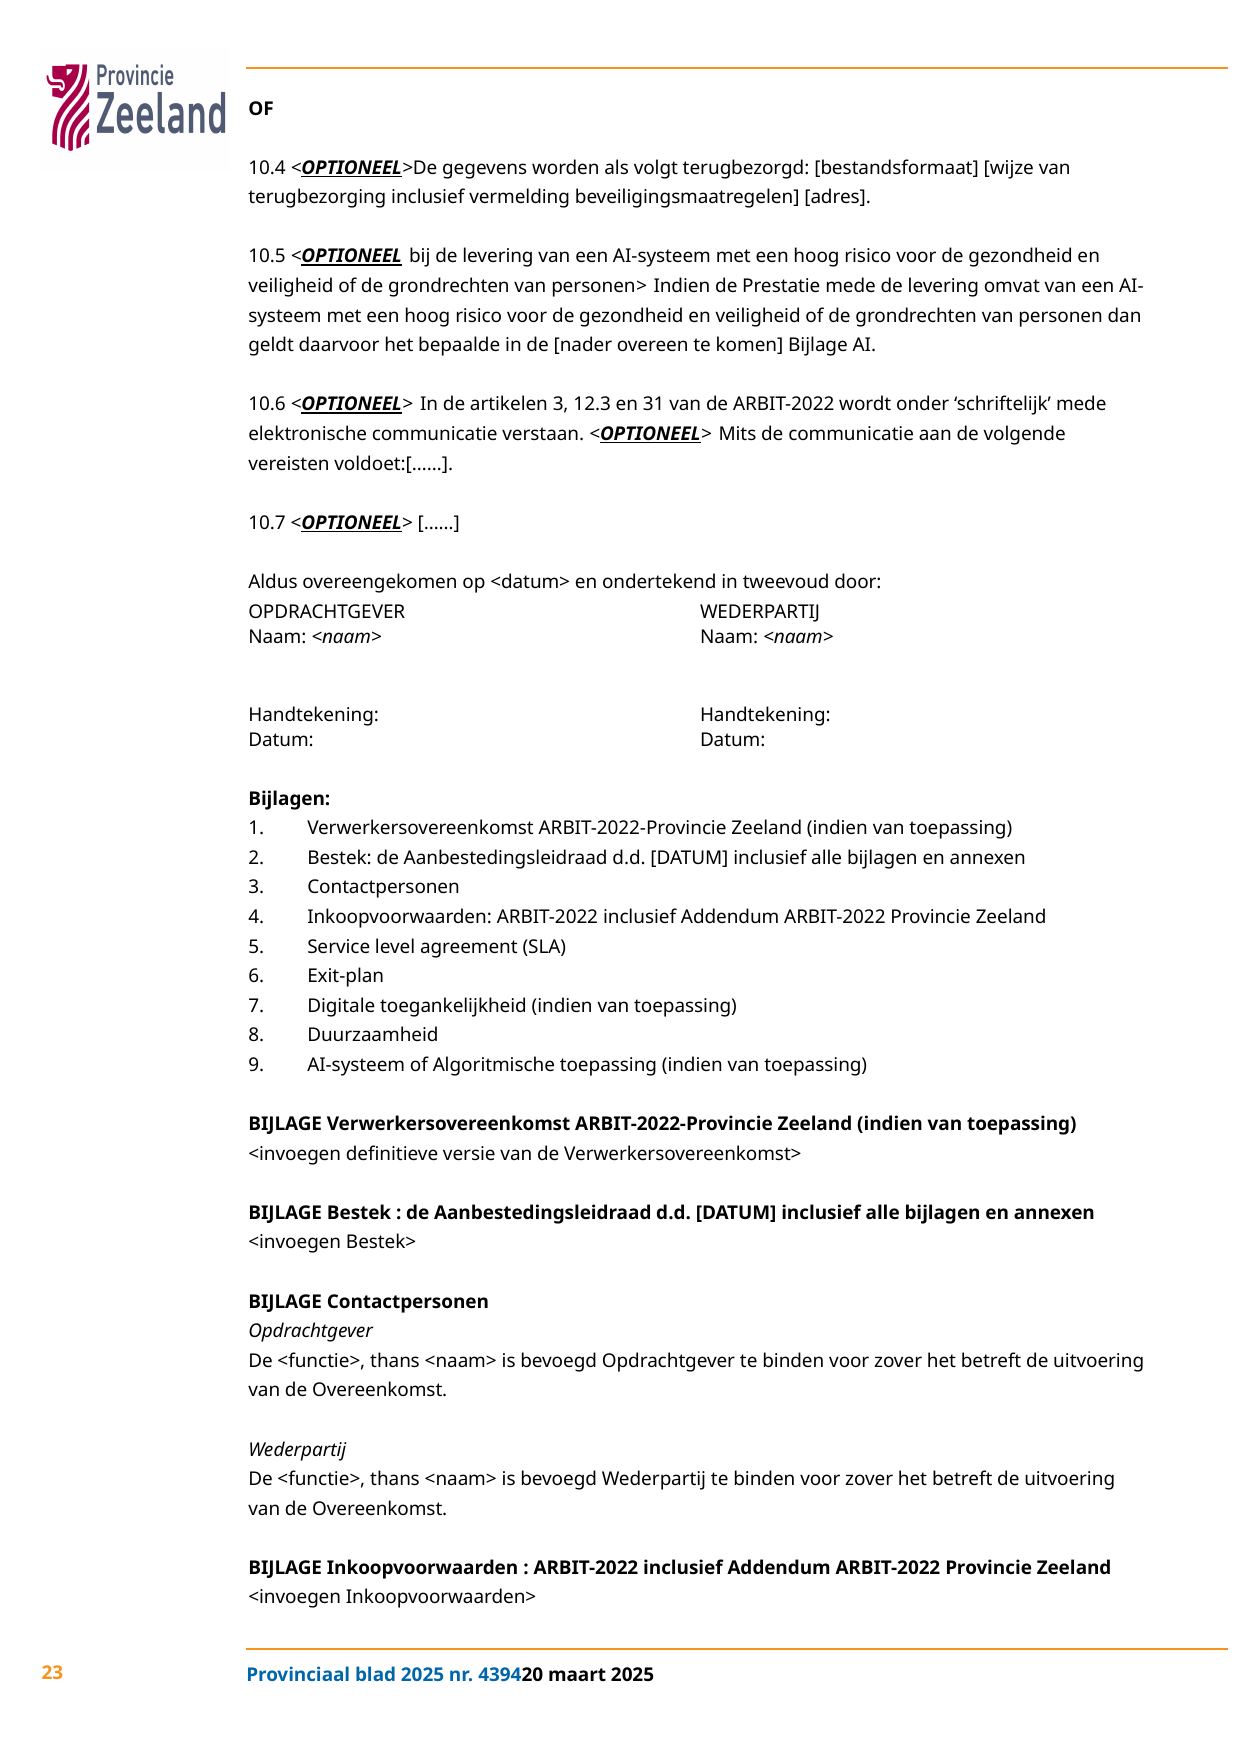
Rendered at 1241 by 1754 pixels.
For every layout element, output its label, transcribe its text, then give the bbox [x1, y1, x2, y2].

text <invoegen Inkoopvoorwaarden> [248, 1584, 1152, 1609]
table_cell [700, 675, 1152, 701]
table_cell Datum: [700, 726, 1152, 752]
text 10.5 <OPTIONEEL bij de levering van een AI-systeem met een hoog risico voor de gezondheid en veiligheid of de grondrechten van personen> Indien de Prestatie mede de levering omvat van een AI-systeem met een hoog risico voor de gezondheid en veiligheid of de grondrechten van personen dan geldt daarvoor het bepaalde in de [nader overeen te komen] Bijlage AI. [248, 243, 1152, 357]
table_cell Handtekening: [248, 701, 700, 726]
text BIJLAGE Bestek : de Aanbestedingsleidraad d.d. [DATUM] inclusief alle bijlagen en annexen [248, 1199, 1152, 1225]
text 10.6 <OPTIONEEL> In de artikelen 3, 12.3 en 31 van de ARBIT-2022 wordt onder ‘schriftelijk’ mede elektronische communicatie verstaan. <OPTIONEEL> Mits de communicatie aan de volgende vereisten voldoet:[……]. [248, 391, 1152, 476]
picture [41, 47, 231, 172]
list Duurzaamheid [248, 1022, 1152, 1047]
list Inkoopvoorwaarden: ARBIT-2022 inclusief Addendum ARBIT-2022 Provincie Zeeland [248, 903, 1152, 929]
table_cell [248, 675, 700, 701]
list Digitale toegankelijkheid (indien van toepassing) [248, 992, 1152, 1018]
table_cell [248, 649, 700, 675]
text <invoegen definitieve versie van de Verwerkersovereenkomst> [248, 1140, 1152, 1166]
text De <functie>, thans <naam> is bevoegd Wederpartij te binden voor zover het betreft de uitvoering van de Overeenkomst. [248, 1465, 1152, 1521]
text Bijlagen: [248, 785, 1152, 811]
text BIJLAGE Verwerkersovereenkomst ARBIT-2022-Provincie Zeeland (indien van toepassing) [248, 1110, 1152, 1136]
text 10.7 <OPTIONEEL> [……] [248, 509, 1152, 535]
table_cell Datum: [248, 726, 700, 752]
text OF [248, 95, 1152, 121]
table_cell [700, 649, 1152, 675]
table_cell Naam: <naam> [700, 624, 1152, 649]
text BIJLAGE Contactpersonen [248, 1288, 1152, 1314]
text 10.4 <OPTIONEEL>De gegevens worden als volgt terugbezorgd: [bestandsformaat] [wijze van terugbezorging inclusief vermelding beveiligingsmaatregelen] [adres]. [248, 154, 1152, 209]
list AI-systeem of Algoritmische toepassing (indien van toepassing) [248, 1051, 1152, 1077]
text De <functie>, thans <naam> is bevoegd Opdrachtgever te binden voor zover het betreft de uitvoering van de Overeenkomst. [248, 1347, 1152, 1402]
table_cell Naam: <naam> [248, 624, 700, 649]
list Verwerkersovereenkomst ARBIT-2022-Provincie Zeeland (indien van toepassing) [248, 814, 1152, 840]
list Service level agreement (SLA) [248, 933, 1152, 959]
table_header WEDERPARTIJ [700, 598, 1152, 623]
text <invoegen Bestek> [248, 1229, 1152, 1254]
table_cell Handtekening: [700, 701, 1152, 726]
text Aldus overeengekomen op <datum> en ondertekend in tweevoud door: [248, 568, 1152, 594]
text BIJLAGE Inkoopvoorwaarden : ARBIT-2022 inclusief Addendum ARBIT-2022 Provincie Zeeland [248, 1554, 1152, 1580]
list Exit-plan [248, 962, 1152, 988]
text Opdrachtgever [248, 1317, 1152, 1343]
table_header OPDRACHTGEVER [248, 598, 700, 623]
list Bestek: de Aanbestedingsleidraad d.d. [DATUM] inclusief alle bijlagen en annexen [248, 844, 1152, 870]
text Wederpartij [248, 1436, 1152, 1462]
list Contactpersonen [248, 874, 1152, 899]
